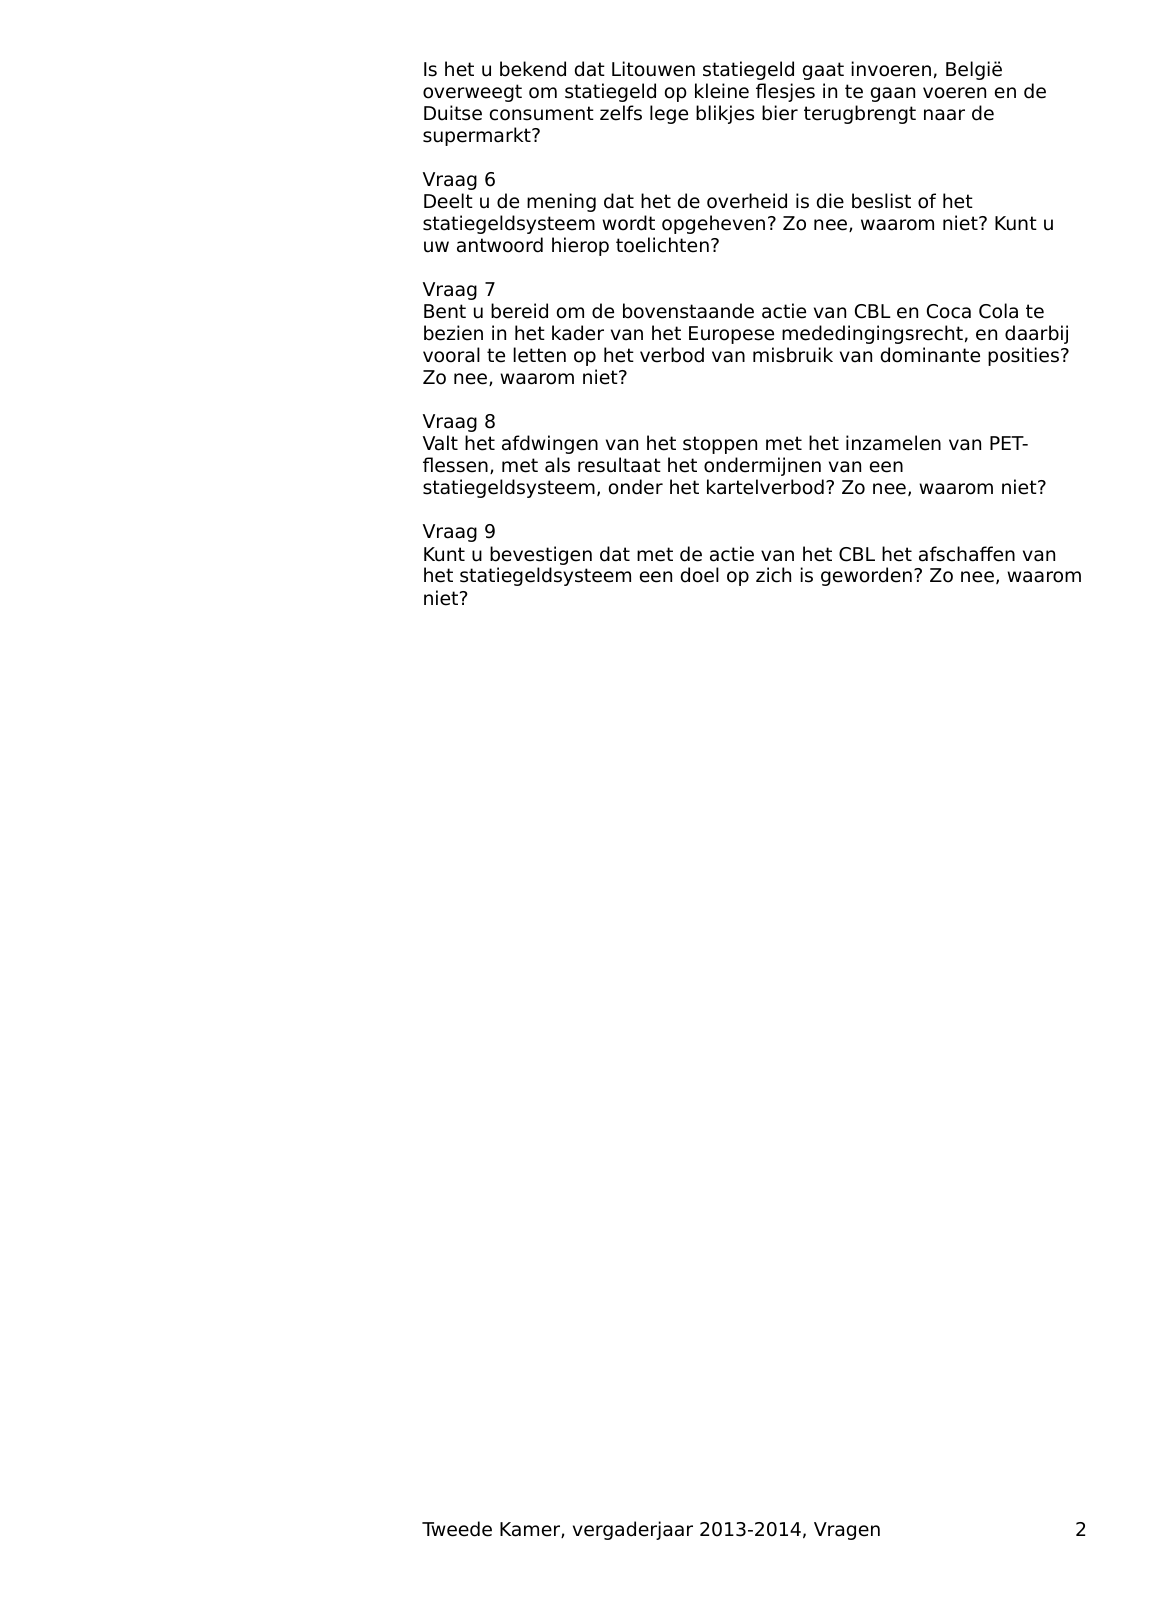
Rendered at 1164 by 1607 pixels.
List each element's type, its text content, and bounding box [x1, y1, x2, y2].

text Valt het afdwingen van het stoppen met het inzamelen van PET-flessen, met als resultaat het ondermijnen van een statiegeldsysteem, onder het kartelverbod? Zo nee, waarom niet? [422, 433, 1087, 499]
text Kunt u bevestigen dat met de actie van het CBL het afschaffen van het statiegeldsysteem een doel op zich is geworden? Zo nee, waarom niet? [422, 543, 1087, 609]
text Vraag 6 [422, 169, 1087, 191]
text Is het u bekend dat Litouwen statiegeld gaat invoeren, België overweegt om statiegeld op kleine flesjes in te gaan voeren en de Duitse consument zelfs lege blikjes bier terugbrengt naar de supermarkt? [422, 59, 1087, 147]
text Deelt u de mening dat het de overheid is die beslist of het statiegeldsysteem wordt opgeheven? Zo nee, waarom niet? Kunt u uw antwoord hierop toelichten? [422, 191, 1087, 257]
text Bent u bereid om de bovenstaande actie van CBL en Coca Cola te bezien in het kader van het Europese mededingingsrecht, en daarbij vooral te letten op het verbod van misbruik van dominante posities? Zo nee, waarom niet? [422, 301, 1087, 389]
text Vraag 8 [422, 411, 1087, 433]
text Vraag 7 [422, 279, 1087, 301]
text Vraag 9 [422, 521, 1087, 543]
